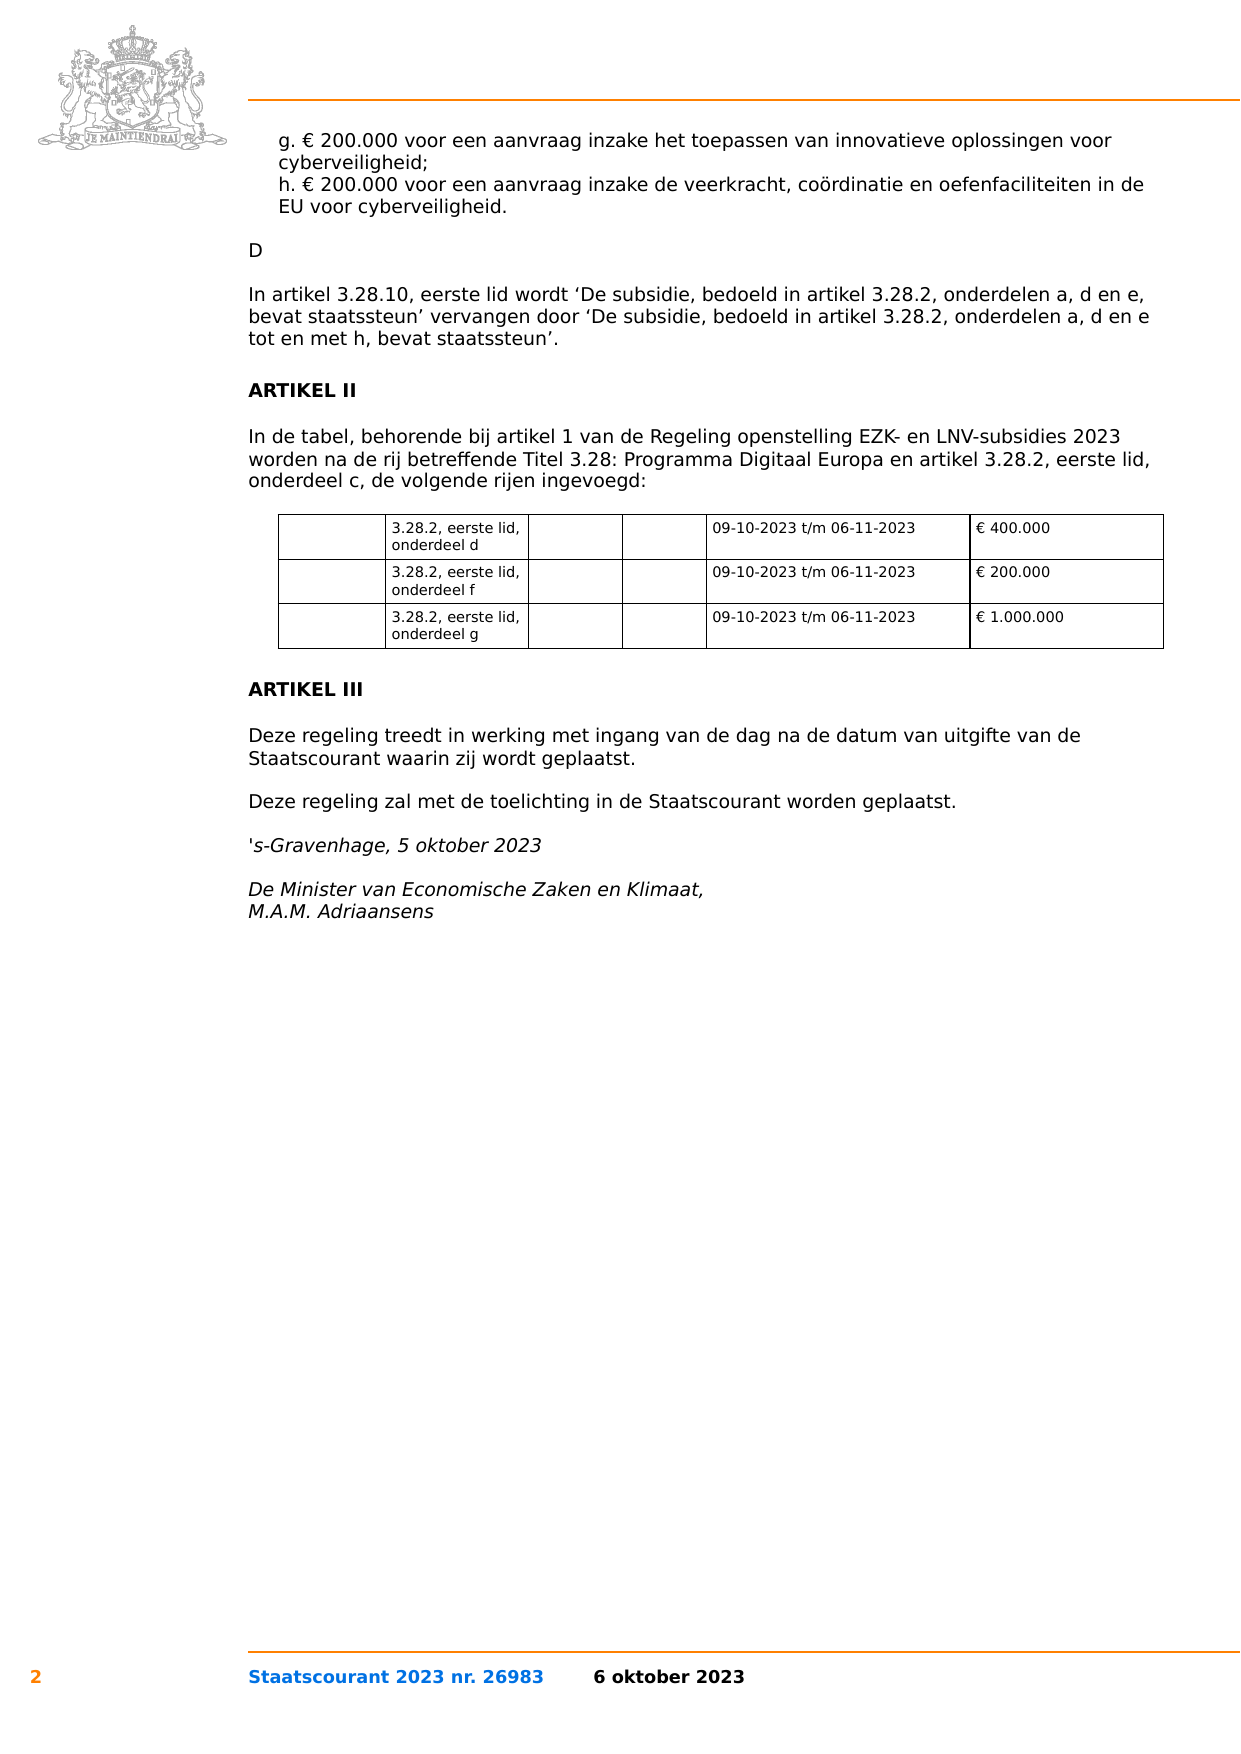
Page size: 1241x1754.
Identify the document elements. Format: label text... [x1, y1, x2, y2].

subtitle ARTIKEL II [248, 379, 1163, 401]
text Deze regeling treedt in werking met ingang van de dag na de datum van uitgifte van de Staatscourant waarin zij wordt geplaatst. [248, 725, 1163, 769]
table_cell [623, 604, 706, 647]
text D [248, 240, 1163, 262]
text In de tabel, behorende bij artikel 1 van de Regeling openstelling EZK- en LNV-subsidies 2023 worden na de rij betreffende Titel 3.28: Programma Digitaal Europa en artikel 3.28.2, eerste lid, onderdeel c, de volgende rijen ingevoegd: [248, 426, 1163, 492]
table_header 09-10-2023 t/m 06-11-2023 [707, 515, 969, 559]
table_header [279, 515, 385, 559]
table_header 3.28.2, eerste lid, onderdeel d [386, 515, 528, 559]
picture [38, 25, 227, 150]
table_header [623, 515, 706, 559]
subtitle ARTIKEL III [248, 678, 1163, 700]
text 's-Gravenhage, 5 oktober 2023 [248, 835, 1163, 857]
table_cell [279, 604, 385, 647]
table_cell € 200.000 [971, 560, 1163, 603]
table_cell 3.28.2, eerste lid, onderdeel f [386, 560, 528, 603]
table_cell [529, 604, 622, 647]
text g. € 200.000 voor een aanvraag inzake het toepassen van innovatieve oplossingen voor cyberveiligheid; [278, 130, 1163, 174]
table_cell € 1.000.000 [971, 604, 1163, 647]
text De Minister van Economische Zaken en Klimaat, M.A.M. Adriaansens [248, 879, 1163, 923]
table_cell 3.28.2, eerste lid, onderdeel g [386, 604, 528, 647]
table_cell 09-10-2023 t/m 06-11-2023 [707, 560, 969, 603]
text In artikel 3.28.10, eerste lid wordt ‘De subsidie, bedoeld in artikel 3.28.2, onderdelen a, d en e, bevat staatssteun’ vervangen door ‘De subsidie, bedoeld in artikel 3.28.2, onderdelen a, d en e tot en met h, bevat staatssteun’. [248, 283, 1163, 349]
table_cell [279, 560, 385, 603]
table_cell [623, 560, 706, 603]
text Deze regeling zal met de toelichting in de Staatscourant worden geplaatst. [248, 791, 1163, 813]
table_header € 400.000 [971, 515, 1163, 559]
table_cell [529, 560, 622, 603]
table_cell 09-10-2023 t/m 06-11-2023 [707, 604, 969, 647]
text h. € 200.000 voor een aanvraag inzake de veerkracht, coördinatie en oefenfaciliteiten in de EU voor cyberveiligheid. [278, 174, 1163, 218]
table_header [529, 515, 622, 559]
